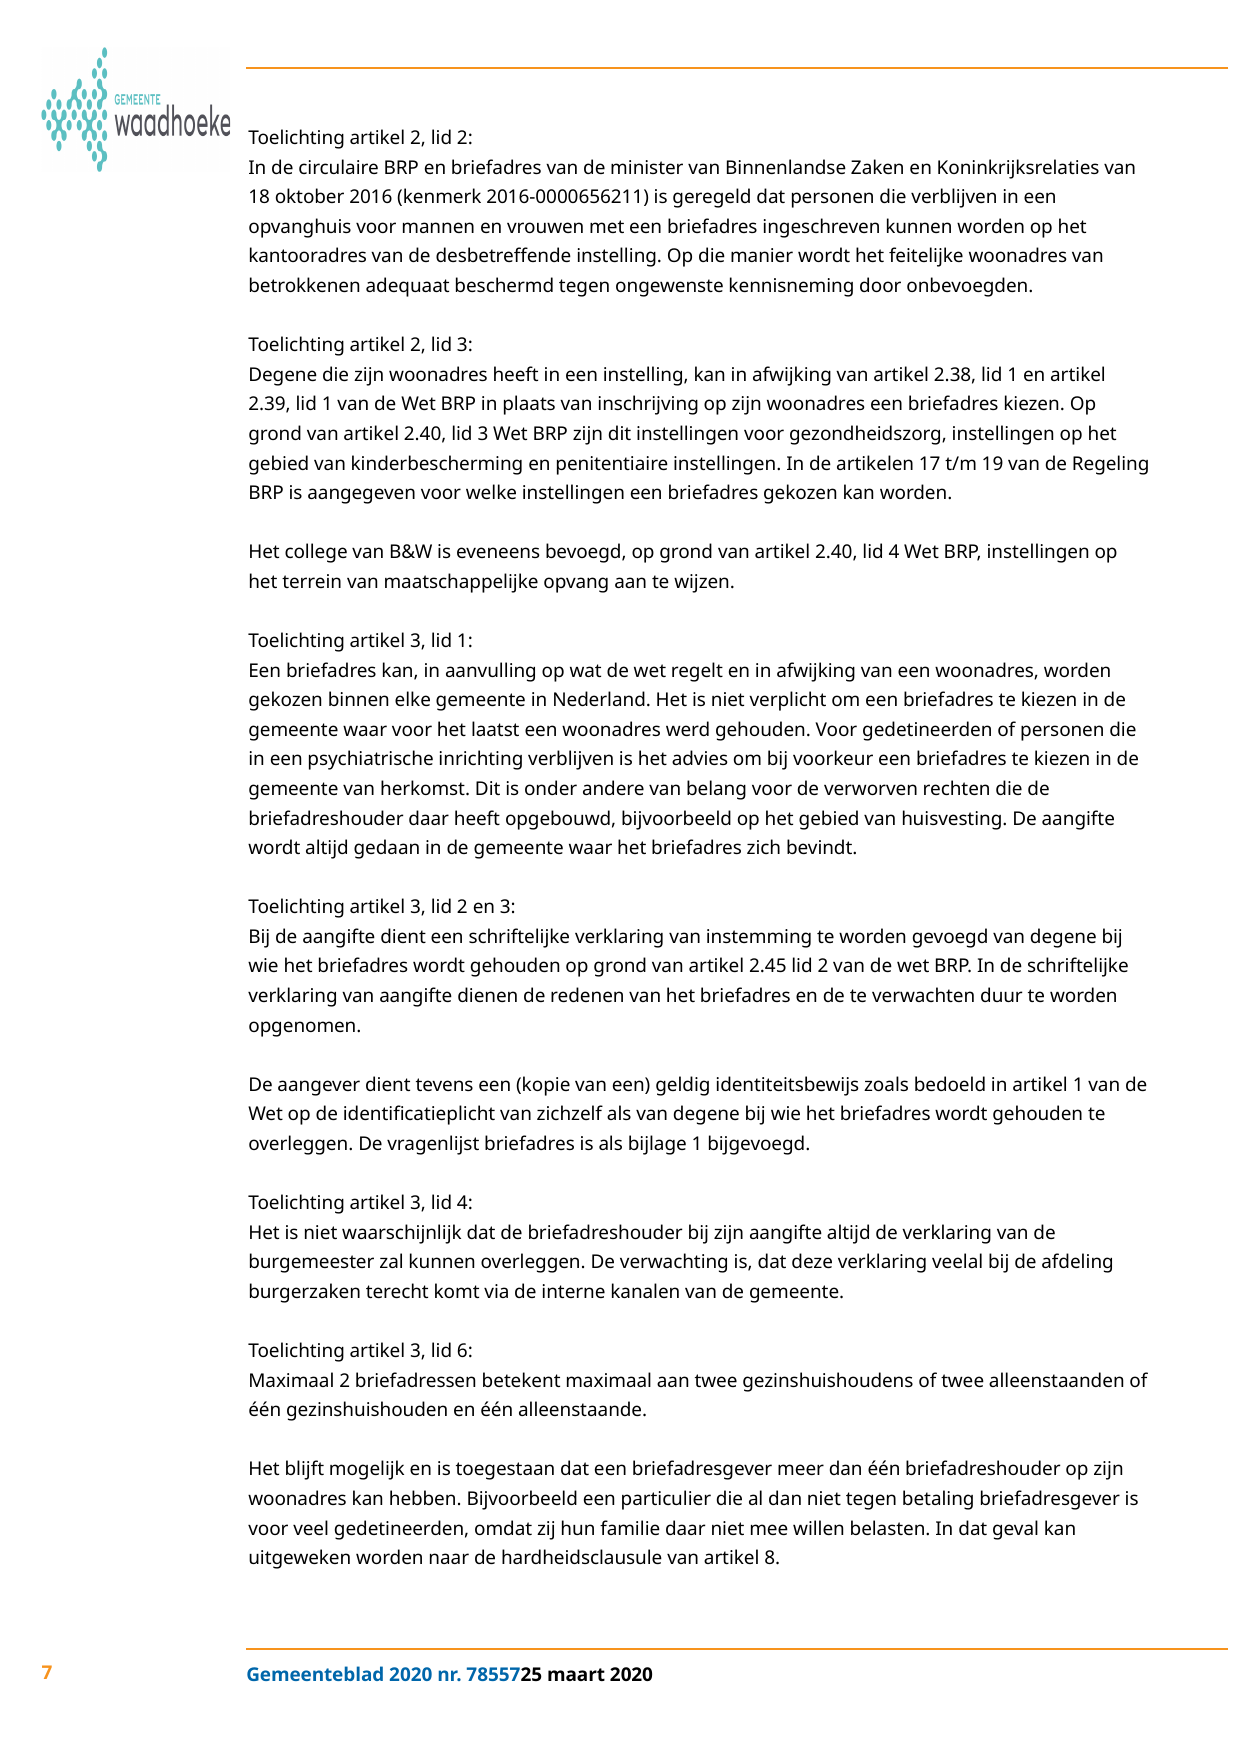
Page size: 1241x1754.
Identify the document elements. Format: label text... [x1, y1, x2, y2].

text Maximaal 2 briefadressen betekent maximaal aan twee gezinshuishoudens of twee alleenstaanden of één gezinshuishouden en één alleenstaande. [248, 1367, 1152, 1422]
text Het is niet waarschijnlijk dat de briefadreshouder bij zijn aangifte altijd de verklaring van de burgemeester zal kunnen overleggen. De verwachting is, dat deze verklaring veelal bij de afdeling burgerzaken terecht komt via de interne kanalen van de gemeente. [248, 1219, 1152, 1304]
text Toelichting artikel 3, lid 2 en 3: [248, 893, 1152, 919]
text Een briefadres kan, in aanvulling op wat de wet regelt en in afwijking van een woonadres, worden gekozen binnen elke gemeente in Nederland. Het is niet verplicht om een briefadres te kiezen in de gemeente waar voor het laatst een woonadres werd gehouden. Voor gedetineerden of personen die in een psychiatrische inrichting verblijven is het advies om bij voorkeur een briefadres te kiezen in de gemeente van herkomst. Dit is onder andere van belang voor de verworven rechten die de briefadreshouder daar heeft opgebouwd, bijvoorbeeld op het gebied van huisvesting. De aangifte wordt altijd gedaan in de gemeente waar het briefadres zich bevindt. [248, 657, 1152, 860]
text Degene die zijn woonadres heeft in een instelling, kan in afwijking van artikel 2.38, lid 1 en artikel 2.39, lid 1 van de Wet BRP in plaats van inschrijving op zijn woonadres een briefadres kiezen. Op grond van artikel 2.40, lid 3 Wet BRP zijn dit instellingen voor gezondheidszorg, instellingen op het gebied van kinderbescherming en penitentiaire instellingen. In de artikelen 17 t/m 19 van de Regeling BRP is aangegeven voor welke instellingen een briefadres gekozen kan worden. [248, 361, 1152, 505]
text Bij de aangifte dient een schriftelijke verklaring van instemming te worden gevoegd van degene bij wie het briefadres wordt gehouden op grond van artikel 2.45 lid 2 van de wet BRP. In de schriftelijke verklaring van aangifte dienen de redenen van het briefadres en de te verwachten duur te worden opgenomen. [248, 923, 1152, 1038]
text Het blijft mogelijk en is toegestaan dat een briefadresgever meer dan één briefadreshouder op zijn woonadres kan hebben. Bijvoorbeeld een particulier die al dan niet tegen betaling briefadresgever is voor veel gedetineerden, omdat zij hun familie daar niet mee willen belasten. In dat geval kan uitgeweken worden naar de hardheidsclausule van artikel 8. [248, 1456, 1152, 1570]
text Het college van B&W is eveneens bevoegd, op grond van artikel 2.40, lid 4 Wet BRP, instellingen op het terrein van maatschappelijke opvang aan te wijzen. [248, 538, 1152, 594]
text Toelichting artikel 3, lid 1: [248, 627, 1152, 653]
text In de circulaire BRP en briefadres van de minister van Binnenlandse Zaken en Koninkrijksrelaties van 18 oktober 2016 (kenmerk 2016-0000656211) is geregeld dat personen die verblijven in een opvanghuis voor mannen en vrouwen met een briefadres ingeschreven kunnen worden op het kantooradres van de desbetreffende instelling. Op die manier wordt het feitelijke woonadres van betrokkenen adequaat beschermd tegen ongewenste kennisneming door onbevoegden. [248, 154, 1152, 298]
text Toelichting artikel 2, lid 2: [248, 124, 1152, 150]
text Toelichting artikel 3, lid 4: [248, 1189, 1152, 1215]
text De aangever dient tevens een (kopie van een) geldig identiteitsbewijs zoals bedoeld in artikel 1 van de Wet op de identificatieplicht van zichzelf als van degene bij wie het briefadres wordt gehouden te overleggen. De vragenlijst briefadres is als bijlage 1 bijgevoegd. [248, 1071, 1152, 1156]
text Toelichting artikel 3, lid 6: [248, 1337, 1152, 1363]
text Toelichting artikel 2, lid 3: [248, 331, 1152, 357]
picture [41, 47, 231, 172]
